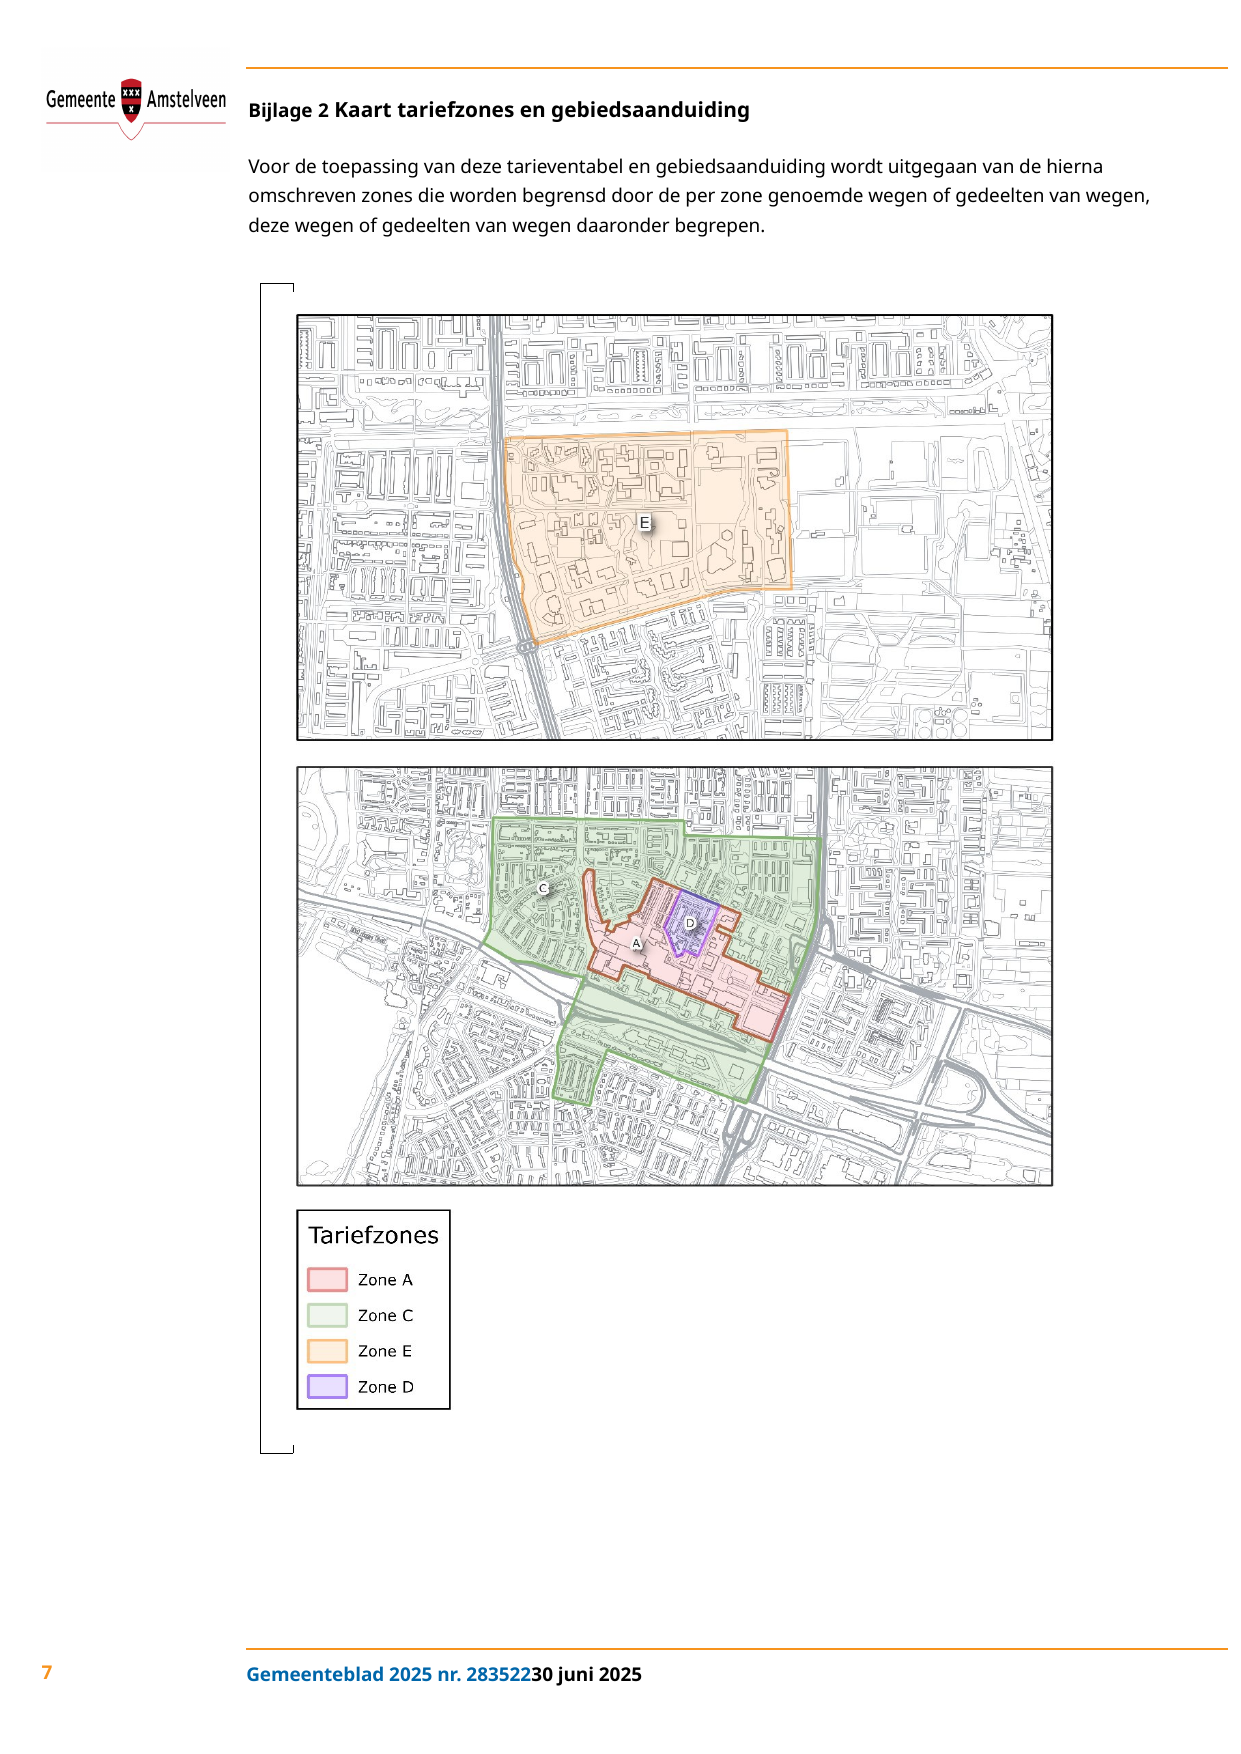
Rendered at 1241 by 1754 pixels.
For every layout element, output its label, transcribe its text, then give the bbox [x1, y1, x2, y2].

picture [268, 292, 1081, 1445]
text Bijlage 2 Kaart tariefzones en gebiedsaanduiding [248, 95, 1152, 123]
picture [41, 47, 231, 172]
text Voor de toepassing van deze tarieventabel en gebiedsaanduiding wordt uitgegaan van de hierna omschreven zones die worden begrensd door de per zone genoemde wegen of gedeelten van wegen, deze wegen of gedeelten van wegen daaronder begrepen. [248, 153, 1152, 238]
